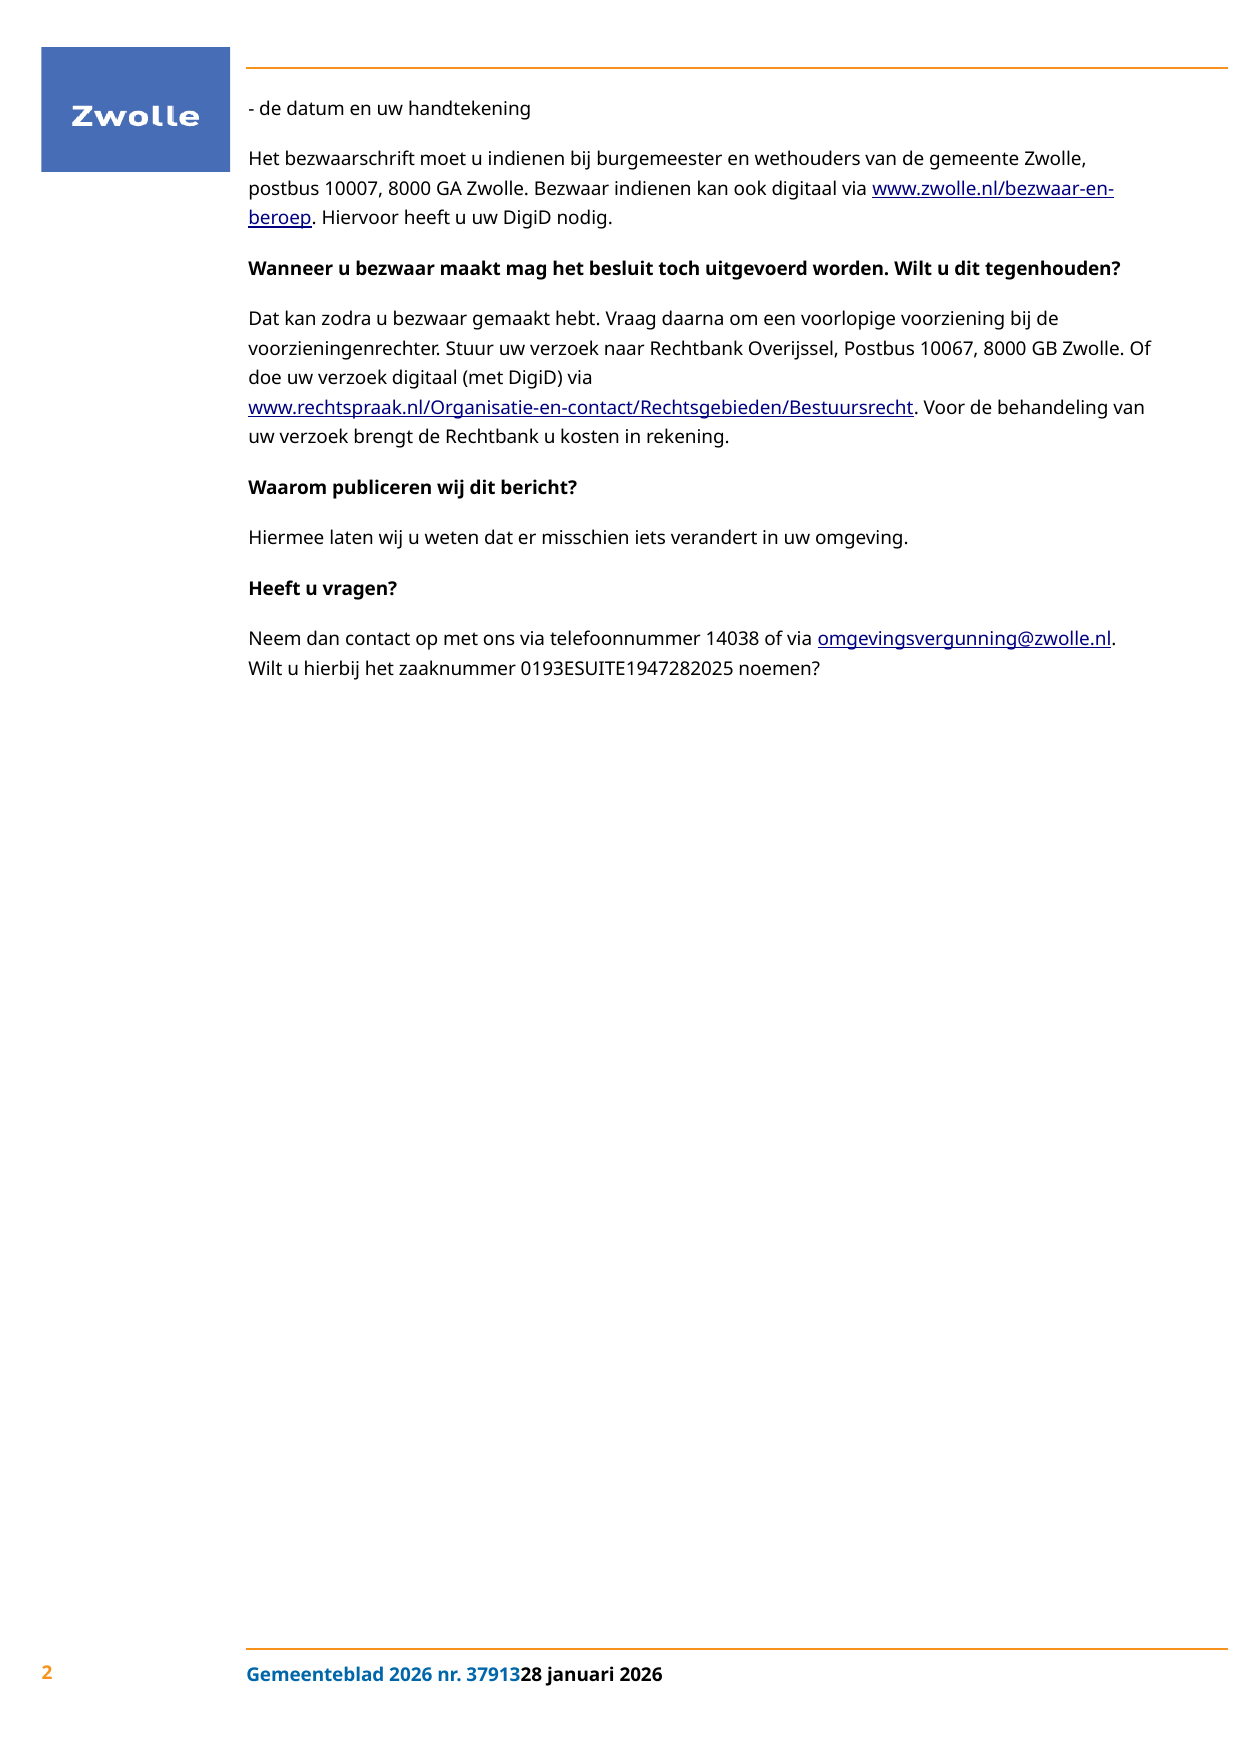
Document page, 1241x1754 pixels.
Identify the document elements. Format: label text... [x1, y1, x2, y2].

text Hiermee laten wij u weten dat er misschien iets verandert in uw omgeving. [248, 524, 1152, 550]
text Het bezwaarschrift moet u indienen bij burgemeester en wethouders van de gemeente Zwolle, postbus 10007, 8000 GA Zwolle. Bezwaar indienen kan ook digitaal via www.zwolle.nl/bezwaar-en-beroep. Hiervoor heeft u uw DigiD nodig. [248, 145, 1152, 230]
text Wanneer u bezwaar maakt mag het besluit toch uitgevoerd worden. Wilt u dit tegenhouden? [248, 255, 1152, 281]
text Dat kan zodra u bezwaar gemaakt hebt. Vraag daarna om een voorlopige voorziening bij de voorzieningenrechter. Stuur uw verzoek naar Rechtbank Overijssel, Postbus 10067, 8000 GB Zwolle. Of doe uw verzoek digitaal (met DigiD) via www.rechtspraak.nl/Organisatie-en-contact/Rechtsgebieden/Bestuursrecht. Voor de behandeling van uw verzoek brengt de Rechtbank u kosten in rekening. [248, 305, 1152, 449]
picture [41, 47, 231, 172]
text Waarom publiceren wij dit bericht? [248, 474, 1152, 500]
text Heeft u vragen? [248, 575, 1152, 601]
text Neem dan contact op met ons via telefoonnummer 14038 of via omgevingsvergunning@zwolle.nl. Wilt u hierbij het zaaknummer 0193ESUITE1947282025 noemen? [248, 625, 1152, 681]
text - de datum en uw handtekening [248, 95, 1152, 121]
